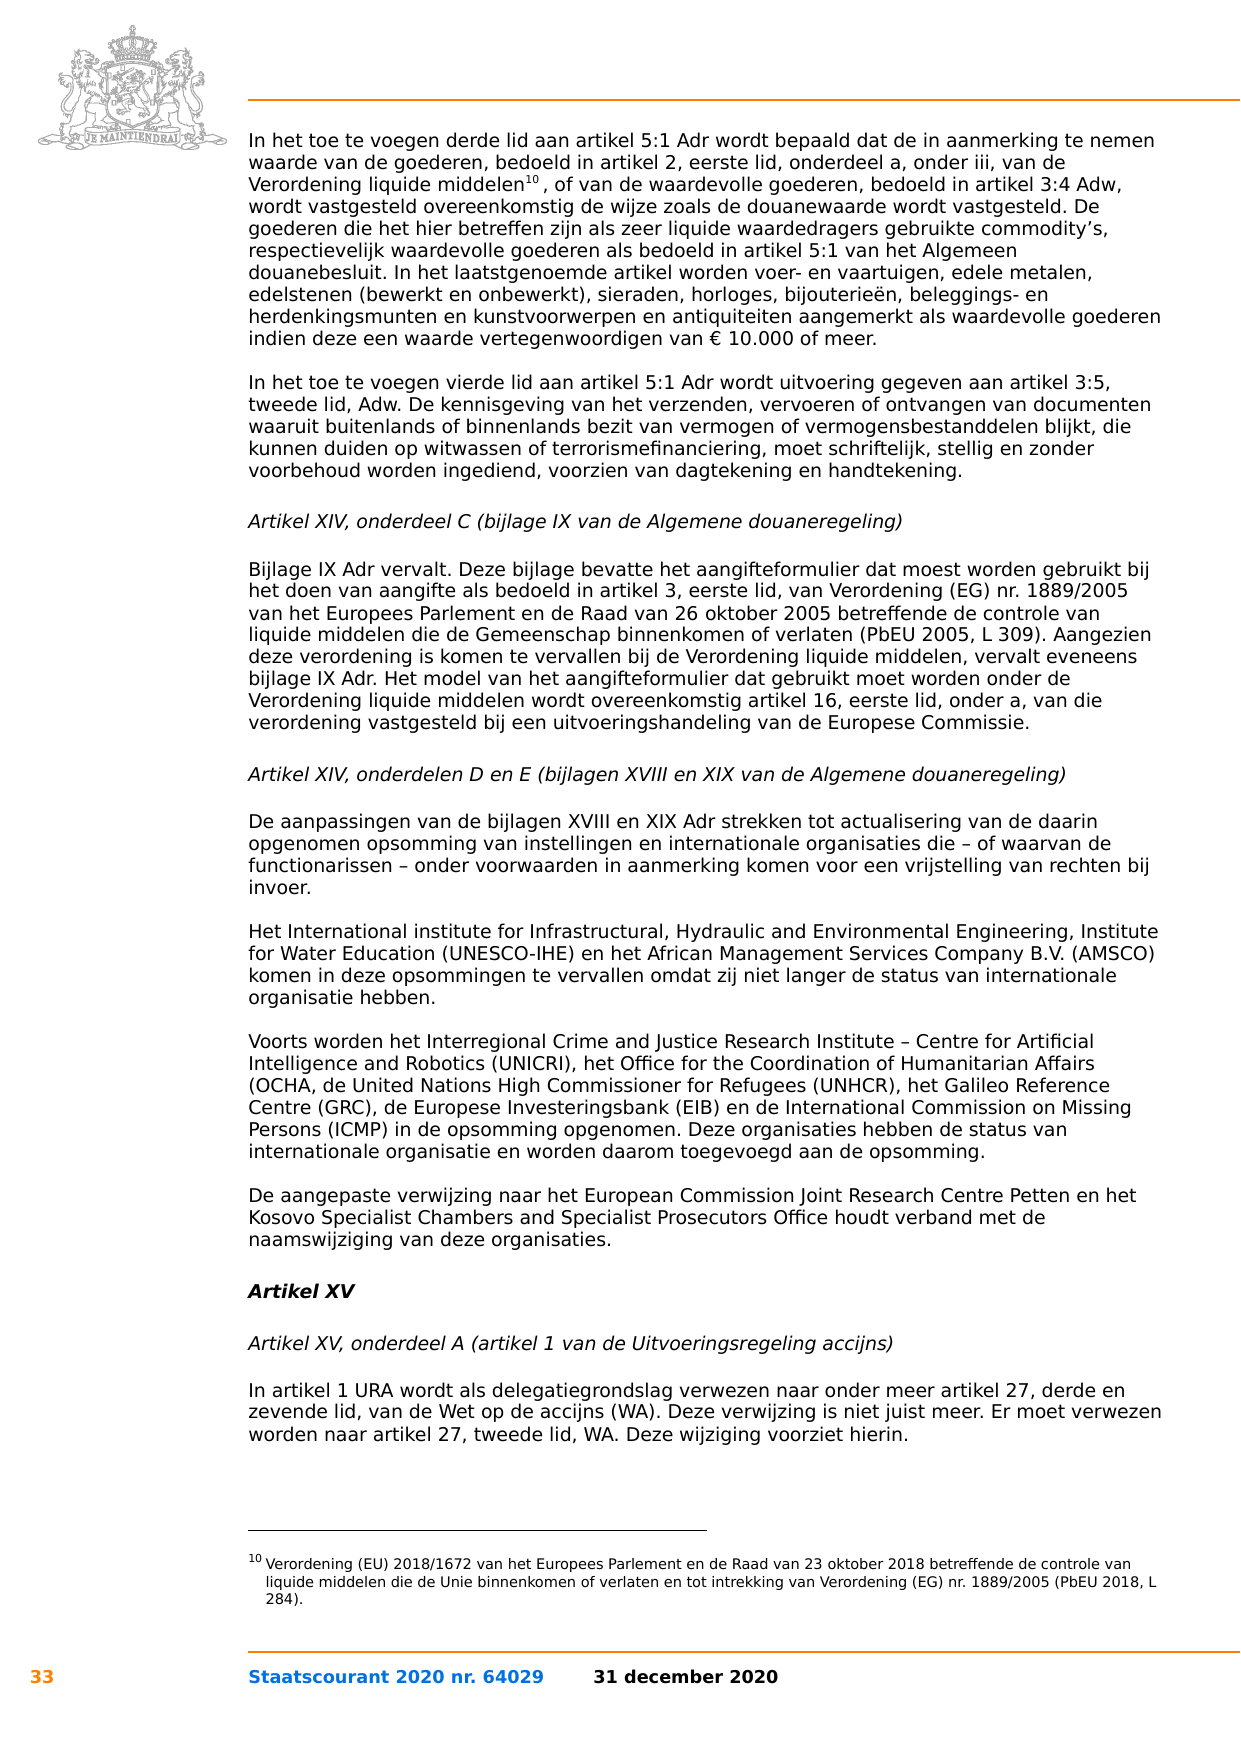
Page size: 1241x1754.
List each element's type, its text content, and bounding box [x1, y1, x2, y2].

subtitle Artikel XIV, onderdeel C (bijlage IX van de Algemene douaneregeling) [248, 511, 1163, 533]
text Bijlage IX Adr vervalt. Deze bijlage bevatte het aangifteformulier dat moest worden gebruikt bij het doen van aangifte als bedoeld in artikel 3, eerste lid, van Verordening (EG) nr. 1889/2005 van het Europees Parlement en de Raad van 26 oktober 2005 betreffende de controle van liquide middelen die de Gemeenschap binnenkomen of verlaten (PbEU 2005, L 309). Aangezien deze verordening is komen te vervallen bij de Verordening liquide middelen, vervalt eveneens bijlage IX Adr. Het model van het aangifteformulier dat gebruikt moet worden onder de Verordening liquide middelen wordt overeenkomstig artikel 16, eerste lid, onder a, van die verordening vastgesteld bij een uitvoeringshandeling van de Europese Commissie. [248, 558, 1163, 734]
text In het toe te voegen vierde lid aan artikel 5:1 Adr wordt uitvoering gegeven aan artikel 3:5, tweede lid, Adw. De kennisgeving van het verzenden, vervoeren of ontvangen van documenten waaruit buitenlands of binnenlands bezit van vermogen of vermogensbestanddelen blijkt, die kunnen duiden op witwassen of terrorismefinanciering, moet schriftelijk, stellig en zonder voorbehoud worden ingediend, voorzien van dagtekening en handtekening. [248, 372, 1163, 481]
text In het toe te voegen derde lid aan artikel 5:1 Adr wordt bepaald dat de in aanmerking te nemen waarde van de goederen, bedoeld in artikel 2, eerste lid, onderdeel a, onder iii, van de Verordening liquide middelen, of van de waardevolle goederen, bedoeld in artikel 3:4 Adw, wordt vastgesteld overeenkomstig de wijze zoals de douanewaarde wordt vastgesteld. De goederen die het hier betreffen zijn als zeer liquide waardedragers gebruikte commodity’s, respectievelijk waardevolle goederen als bedoeld in artikel 5:1 van het Algemeen douanebesluit. In het laatstgenoemde artikel worden voer- en vaartuigen, edele metalen, edelstenen (bewerkt en onbewerkt), sieraden, horloges, bijouterieën, beleggings- en herdenkingsmunten en kunstvoorwerpen en antiquiteiten aangemerkt als waardevolle goederen indien deze een waarde vertegenwoordigen van € 10.000 of meer. [248, 130, 1163, 350]
text In artikel 1 URA wordt als delegatiegrondslag verwezen naar onder meer artikel 27, derde en zevende lid, van de Wet op de accijns (WA). Deze verwijzing is niet juist meer. Er moet verwezen worden naar artikel 27, tweede lid, WA. Deze wijziging voorziet hierin. [248, 1379, 1163, 1445]
picture [38, 25, 227, 150]
subtitle Artikel XV [248, 1281, 1163, 1302]
text De aanpassingen van de bijlagen XVIII en XIX Adr strekken tot actualisering van de daarin opgenomen opsomming van instellingen en internationale organisaties die – of waarvan de functionarissen – onder voorwaarden in aanmerking komen voor een vrijstelling van rechten bij invoer. [248, 811, 1163, 899]
text Het International institute for Infrastructural, Hydraulic and Environmental Engineering, Institute for Water Education (UNESCO-IHE) en het African Management Services Company B.V. (AMSCO) komen in deze opsommingen te vervallen omdat zij niet langer de status van internationale organisatie hebben. [248, 921, 1163, 1009]
subtitle Artikel XV, onderdeel A (artikel 1 van de Uitvoeringsregeling accijns) [248, 1332, 1163, 1354]
text Verordening (EU) 2018/1672 van het Europees Parlement en de Raad van 23 oktober 2018 betreffende de controle van liquide middelen die de Unie binnenkomen of verlaten en tot intrekking van Verordening (EG) nr. 1889/2005 (PbEU 2018, L 284). [248, 1552, 1163, 1608]
text Voorts worden het Interregional Crime and Justice Research Institute – Centre for Artificial Intelligence and Robotics (UNICRI), het Office for the Coordination of Humanitarian Affairs (OCHA, de United Nations High Commissioner for Refugees (UNHCR), het Galileo Reference Centre (GRC), de Europese Investeringsbank (EIB) en de International Commission on Missing Persons (ICMP) in de opsomming opgenomen. Deze organisaties hebben de status van internationale organisatie en worden daarom toegevoegd aan de opsomming. [248, 1031, 1163, 1163]
subtitle Artikel XIV, onderdelen D en E (bijlagen XVIII en XIX van de Algemene douaneregeling) [248, 764, 1163, 786]
text De aangepaste verwijzing naar het European Commission Joint Research Centre Petten en het Kosovo Specialist Chambers and Specialist Prosecutors Office houdt verband met de naamswijziging van deze organisaties. [248, 1184, 1163, 1251]
